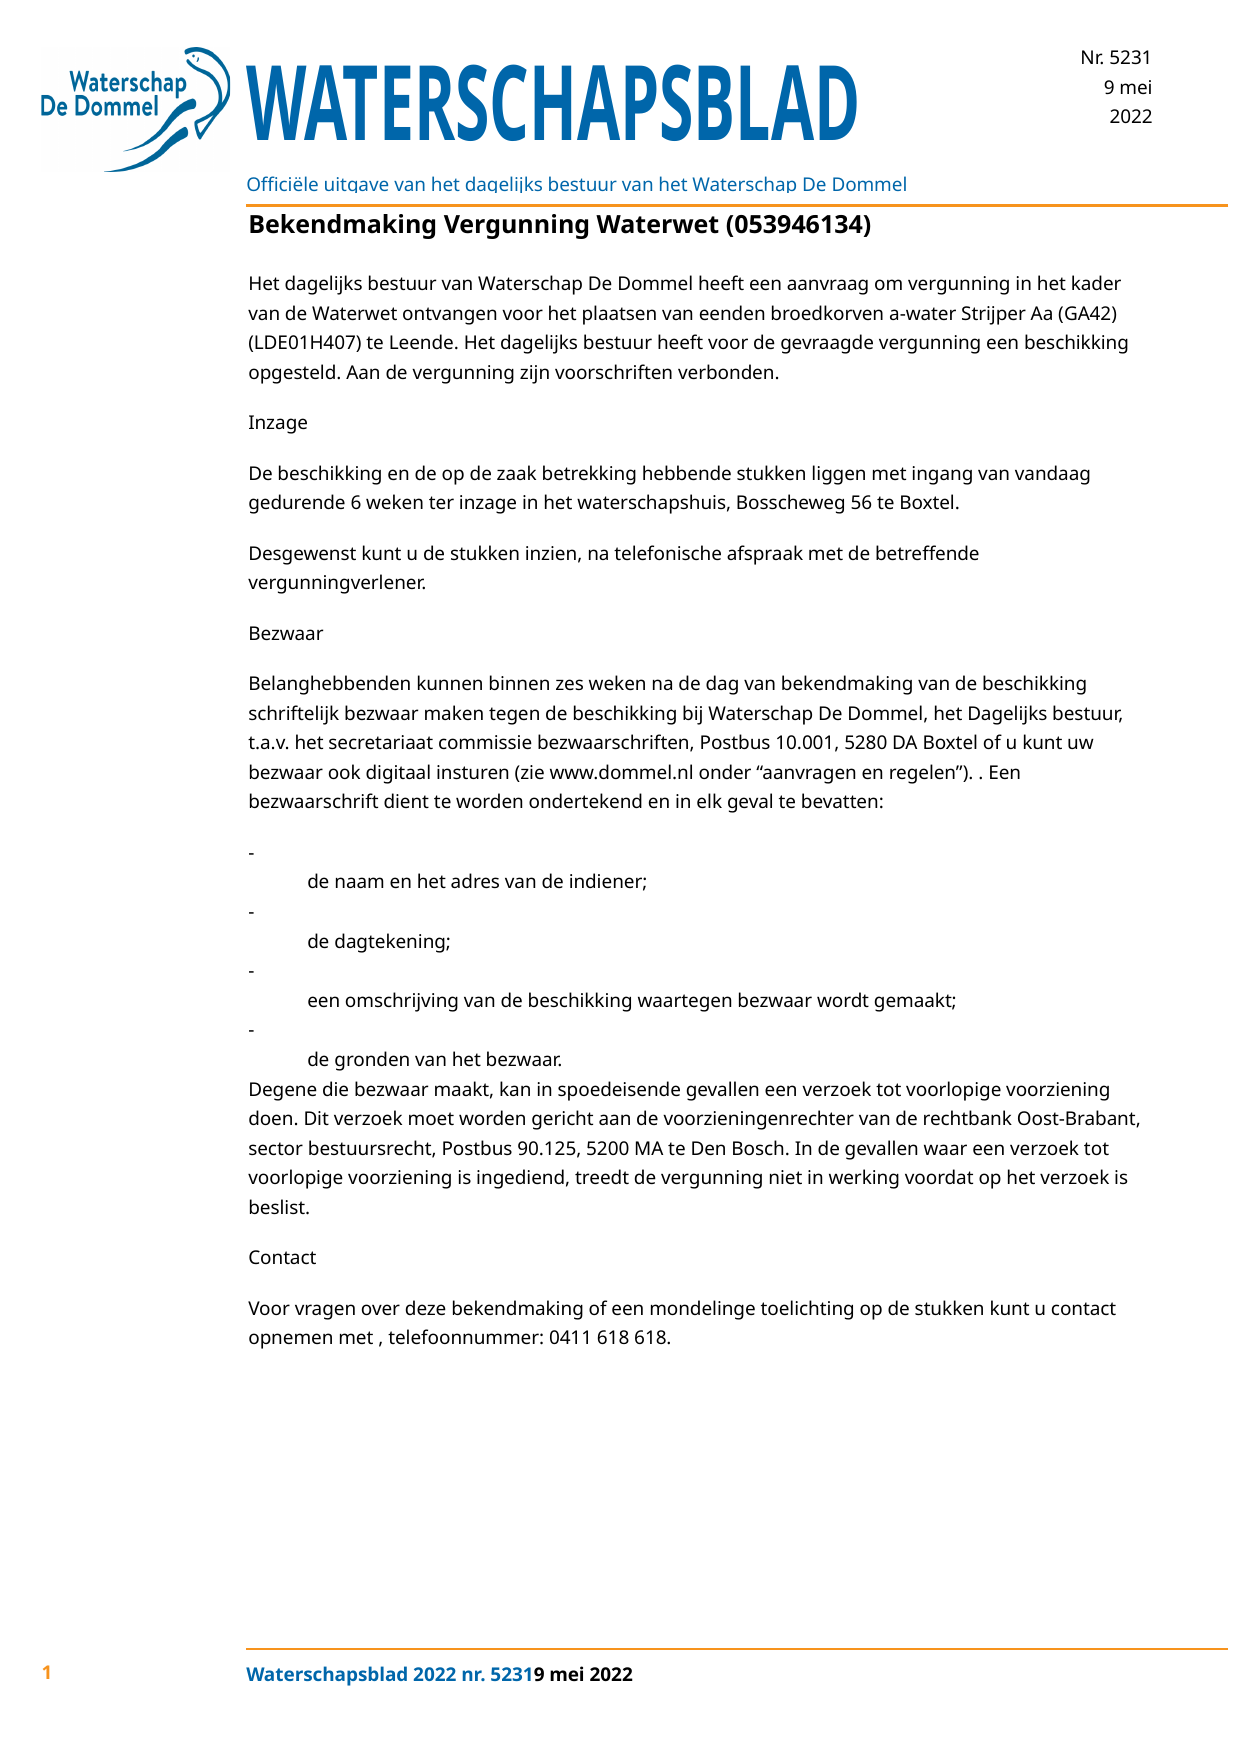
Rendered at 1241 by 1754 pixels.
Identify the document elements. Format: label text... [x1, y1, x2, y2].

text Contact [248, 1244, 1152, 1270]
text Inzage [248, 409, 1152, 435]
text Degene die bezwaar maakt, kan in spoedeisende gevallen een verzoek tot voorlopige voorziening doen. Dit verzoek moet worden gericht aan de voorzieningenrechter van de rechtbank Oost-Brabant, sector bestuursrecht, Postbus 90.125, 5200 MA te Den Bosch. In de gevallen waar een verzoek tot voorlopige voorziening is ingediend, treedt de vergunning niet in werking voordat op het verzoek is beslist. [248, 1076, 1152, 1220]
text Het dagelijks bestuur van Waterschap De Dommel heeft een aanvraag om vergunning in het kader van de Waterwet ontvangen voor het plaatsen van eenden broedkorven a-water Strijper Aa (GA42)(LDE01H407) te Leende. Het dagelijks bestuur heeft voor de gevraagde vergunning een beschikking opgesteld. Aan de vergunning zijn voorschriften verbonden. [248, 270, 1152, 385]
picture [45, 99, 51, 111]
list een omschrijving van de beschikking waartegen bezwaar wordt gemaakt; [248, 987, 1152, 1013]
picture [41, 47, 231, 172]
list de naam en het adres van de indiener; [248, 869, 1152, 894]
text Bekendmaking Vergunning Waterwet (053946134) [248, 207, 1152, 241]
picture [204, 47, 231, 76]
text De beschikking en de op de zaak betrekking hebbende stukken liggen met ingang van vandaag gedurende 6 weken ter inzage in het waterschapshuis, Bosscheweg 56 te Boxtel. [248, 460, 1152, 515]
text Desgewenst kunt u de stukken inzien, na telefonische afspraak met de betreffende vergunningverlener. [248, 540, 1152, 595]
text Belanghebbenden kunnen binnen zes weken na de dag van bekendmaking van de beschikking schriftelijk bezwaar maken tegen de beschikking bij Waterschap De Dommel, het Dagelijks bestuur, t.a.v. het secretariaat commissie bezwaarschriften, Postbus 10.001, 5280 DA Boxtel of u kunt uw bezwaar ook digitaal insturen (zie www.dommel.nl onder “aanvragen en regelen”). . Een bezwaarschrift dient te worden ondertekend en in elk geval te bevatten: [248, 670, 1152, 814]
text Bezwaar [248, 620, 1152, 646]
picture [198, 118, 210, 131]
list de gronden van het bezwaar. [248, 1046, 1152, 1072]
list de dagtekening; [248, 928, 1152, 953]
text Voor vragen over deze bekendmaking of een mondelinge toelichting op de stukken kunt u contact opnemen met , telefoonnummer: 0411 618 618. [248, 1295, 1152, 1350]
